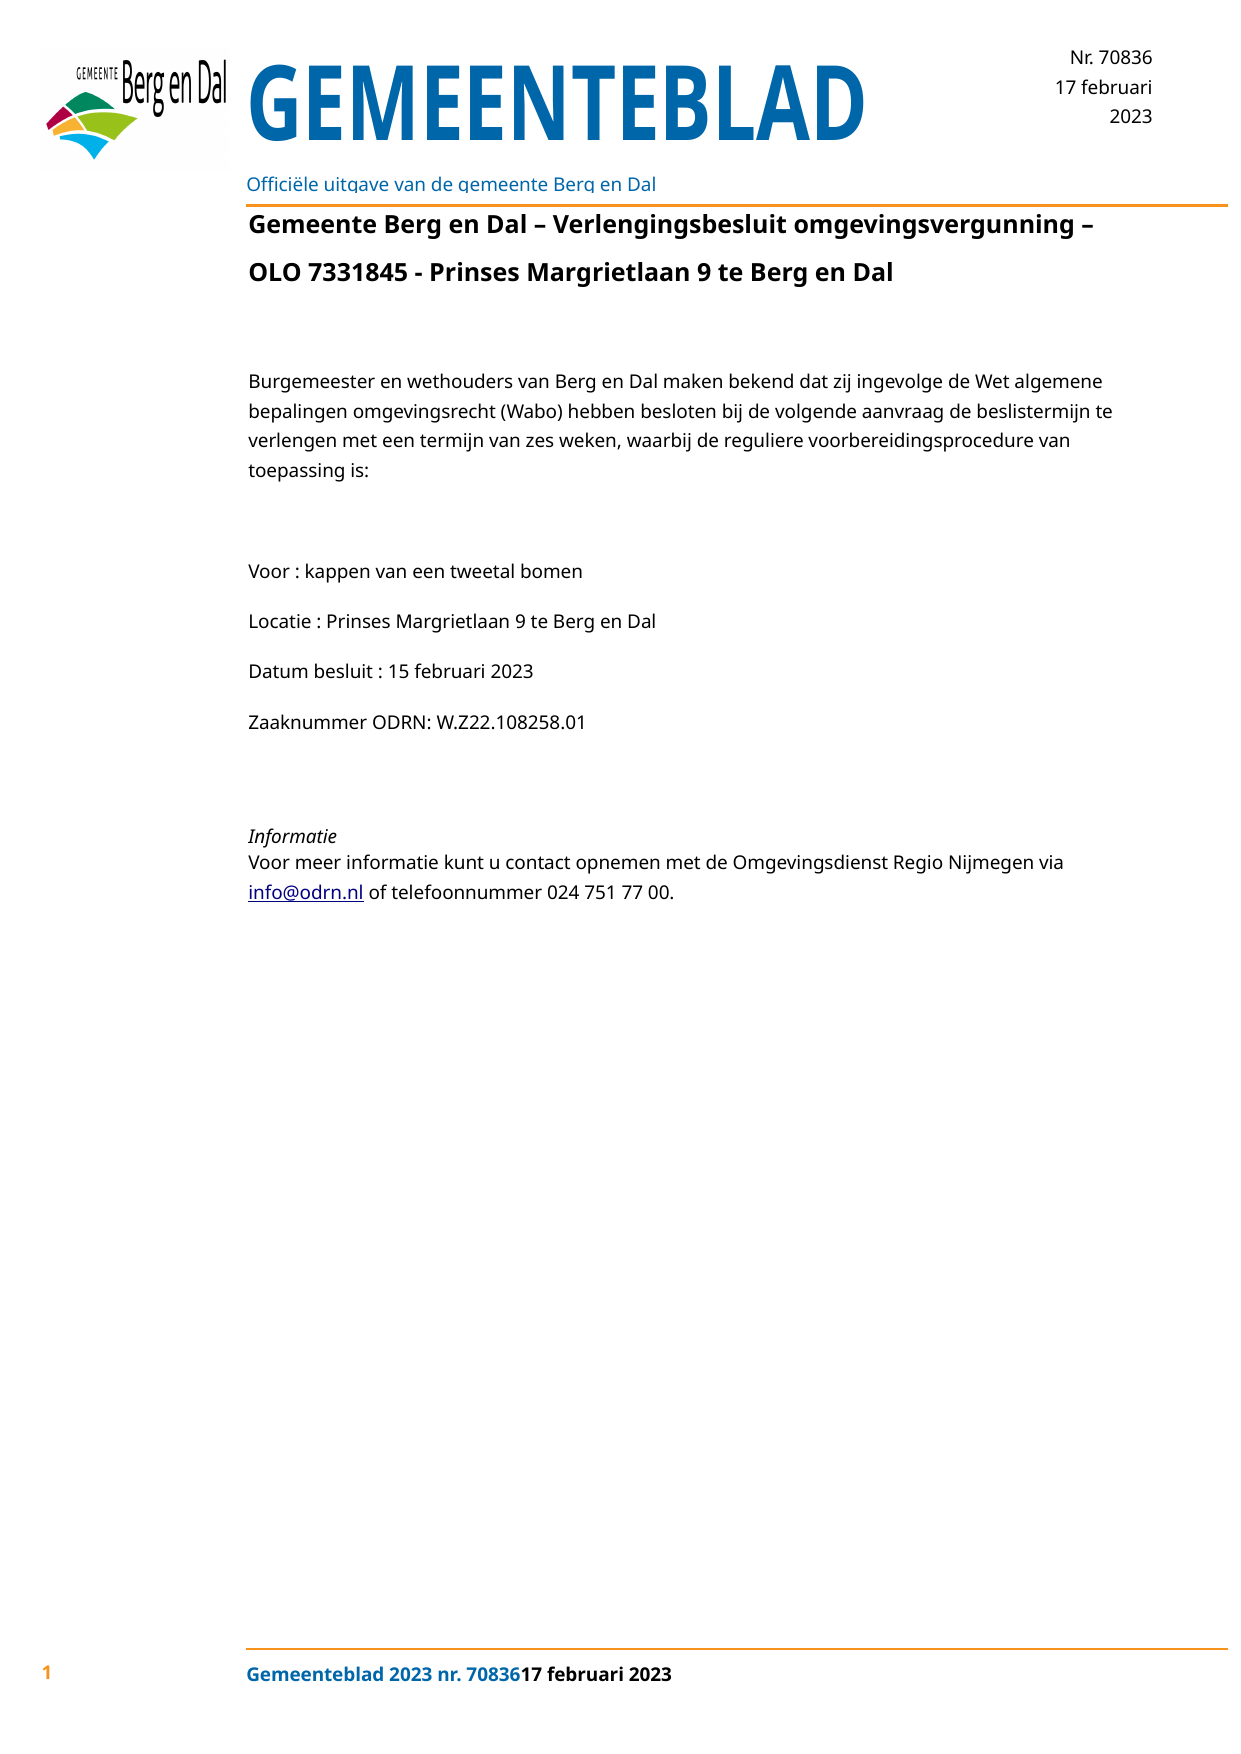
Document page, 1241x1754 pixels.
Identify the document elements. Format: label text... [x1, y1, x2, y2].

text Zaaknummer ODRN: W.Z22.108258.01 [248, 709, 1152, 735]
text Locatie : Prinses Margrietlaan 9 te Berg en Dal [248, 608, 1152, 634]
text Informatie [248, 823, 1152, 849]
text Gemeente Berg en Dal – Verlengingsbesluit omgevingsvergunning – OLO 7331845 - Prinses Margrietlaan 9 te Berg en Dal [248, 207, 1152, 288]
text Voor : kappen van een tweetal bomen [248, 558, 1152, 584]
text Datum besluit : 15 februari 2023 [248, 659, 1152, 684]
text Voor meer informatie kunt u contact opnemen met de Omgevingsdienst Regio Nijmegen via info@odrn.nl of telefoonnummer 024 751 77 00. [248, 849, 1152, 904]
picture [41, 47, 231, 172]
text Burgemeester en wethouders van Berg en Dal maken bekend dat zij ingevolge de Wet algemene bepalingen omgevingsrecht (Wabo) hebben besloten bij de volgende aanvraag de beslistermijn te verlengen met een termijn van zes weken, waarbij de reguliere voorbereidingsprocedure van toepassing is: [248, 368, 1152, 483]
